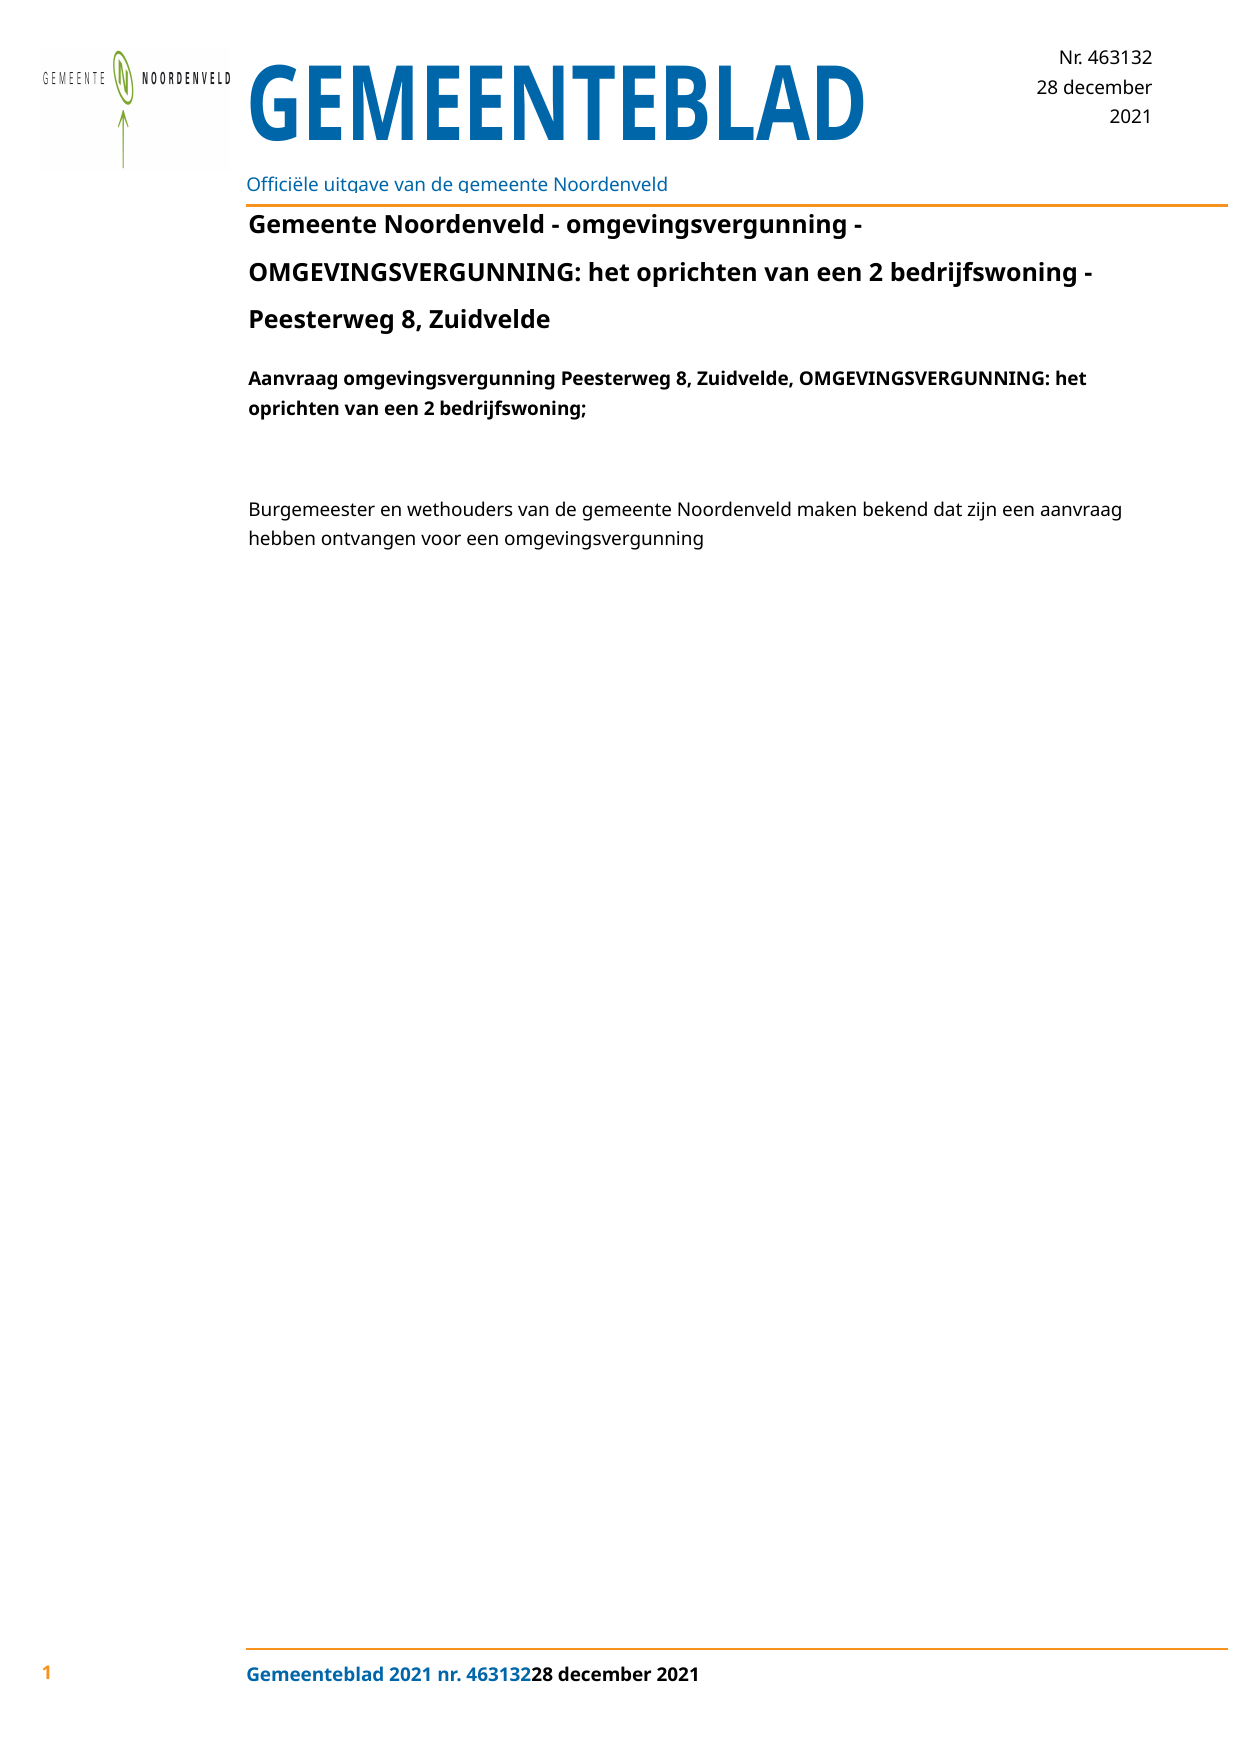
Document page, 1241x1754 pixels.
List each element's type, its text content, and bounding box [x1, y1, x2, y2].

text Gemeente Noordenveld - omgevingsvergunning - OMGEVINGSVERGUNNING: het oprichten van een 2 bedrijfswoning - Peesterweg 8, Zuidvelde [248, 207, 1152, 336]
picture [41, 47, 231, 172]
text Aanvraag omgevingsvergunning Peesterweg 8, Zuidvelde, OMGEVINGSVERGUNNING: het oprichten van een 2 bedrijfswoning; [248, 366, 1152, 421]
text Burgemeester en wethouders van de gemeente Noordenveld maken bekend dat zijn een aanvraag hebben ontvangen voor een omgevingsvergunning [248, 496, 1152, 551]
